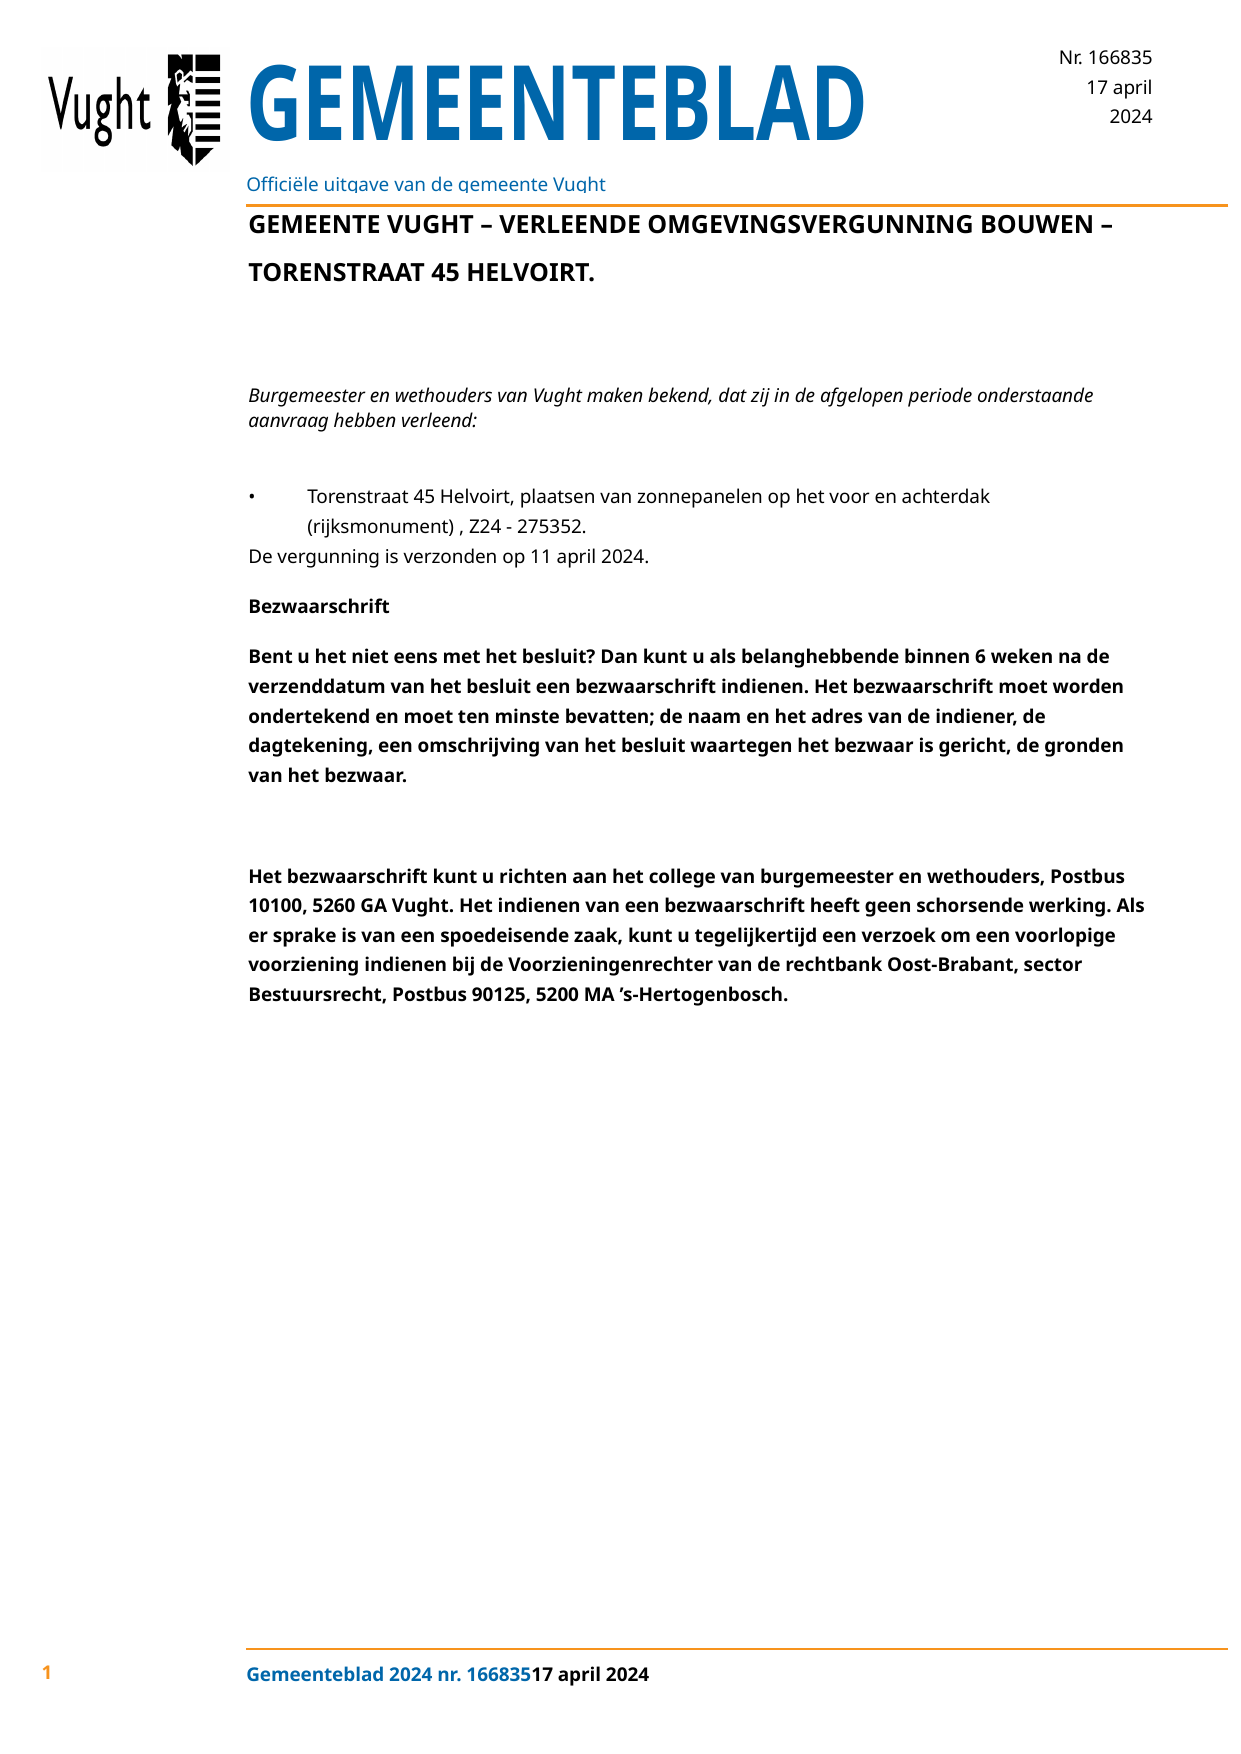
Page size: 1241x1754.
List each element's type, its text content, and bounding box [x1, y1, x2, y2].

text Het bezwaarschrift kunt u richten aan het college van burgemeester en wethouders, Postbus 10100, 5260 GA Vught. Het indienen van een bezwaarschrift heeft geen schorsende werking. Als er sprake is van een spoedeisende zaak, kunt u tegelijkertijd een verzoek om een voorlopige voorziening indienen bij de Voorzieningenrechter van de rechtbank Oost-Brabant, sector Bestuursrecht, Postbus 90125, 5200 MA ’s-Hertogenbosch. [248, 863, 1152, 1007]
text Burgemeester en wethouders van Vught maken bekend, dat zij in de afgelopen periode onderstaande aanvraag hebben verleend: [248, 382, 1152, 433]
text Bent u het niet eens met het besluit? Dan kunt u als belanghebbende binnen 6 weken na de verzenddatum van het besluit een bezwaarschrift indienen. Het bezwaarschrift moet worden ondertekend en moet ten minste bevatten; de naam en het adres van de indiener, de dagtekening, een omschrijving van het besluit waartegen het bezwaar is gericht, de gronden van het bezwaar. [248, 644, 1152, 788]
text Bezwaarschrift [248, 593, 1152, 619]
picture [41, 47, 231, 172]
list Torenstraat 45 Helvoirt, plaatsen van zonnepanelen op het voor en achterdak (rijksmonument) , Z24 - 275352. [248, 484, 1152, 539]
text De vergunning is verzonden op 11 april 2024. [248, 543, 1152, 569]
text GEMEENTE VUGHT – VERLEENDE OMGEVINGSVERGUNNING BOUWEN – TORENSTRAAT 45 HELVOIRT. [248, 207, 1152, 288]
